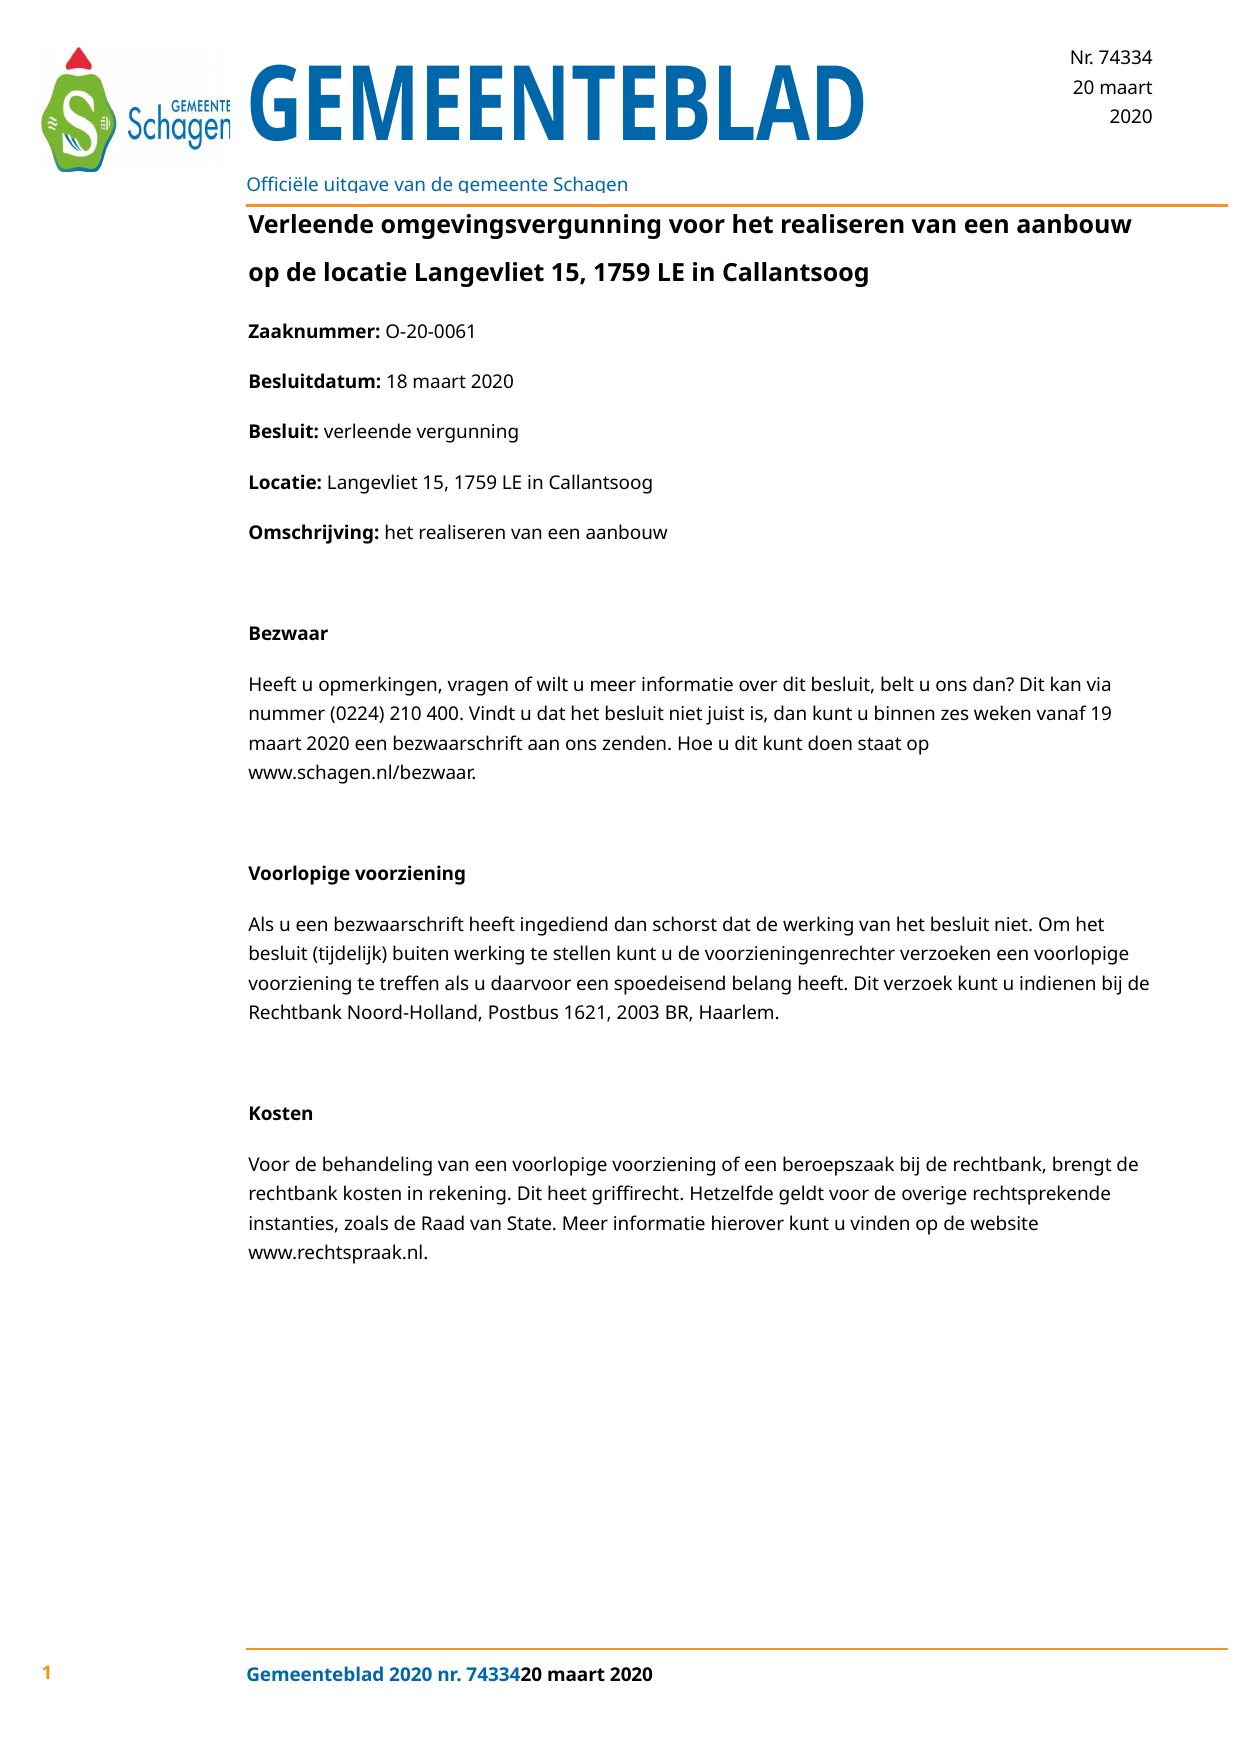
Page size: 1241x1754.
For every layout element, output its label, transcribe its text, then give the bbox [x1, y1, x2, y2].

text Besluit: verleende vergunning [248, 419, 1152, 444]
text Heeft u opmerkingen, vragen of wilt u meer informatie over dit besluit, belt u ons dan? Dit kan via nummer (0224) 210 400. Vindt u dat het besluit niet juist is, dan kunt u binnen zes weken vanaf 19 maart 2020 een bezwaarschrift aan ons zenden. Hoe u dit kunt doen staat op www.schagen.nl/bezwaar. [248, 671, 1152, 785]
text Zaaknummer: O-20-0061 [248, 318, 1152, 344]
text Voor de behandeling van een voorlopige voorziening of een beroepszaak bij de rechtbank, brengt de rechtbank kosten in rekening. Dit heet griffirecht. Hetzelfde geldt voor de overige rechtsprekende instanties, zoals de Raad van State. Meer informatie hierover kunt u vinden op de website www.rechtspraak.nl. [248, 1151, 1152, 1265]
text Besluitdatum: 18 maart 2020 [248, 368, 1152, 394]
text Locatie: Langevliet 15, 1759 LE in Callantsoog [248, 469, 1152, 495]
text Als u een bezwaarschrift heeft ingediend dan schorst dat de werking van het besluit niet. Om het besluit (tijdelijk) buiten werking te stellen kunt u de voorzieningenrechter verzoeken een voorlopige voorziening te treffen als u daarvoor een spoedeisend belang heeft. Dit verzoek kunt u indienen bij de Rechtbank Noord-Holland, Postbus 1621, 2003 BR, Haarlem. [248, 911, 1152, 1025]
text Omschrijving: het realiseren van een aanbouw [248, 519, 1152, 545]
text Bezwaar [248, 620, 1152, 646]
text Kosten [248, 1100, 1152, 1126]
text Voorlopige voorziening [248, 860, 1152, 886]
text Verleende omgevingsvergunning voor het realiseren van een aanbouw op de locatie Langevliet 15, 1759 LE in Callantsoog [248, 207, 1152, 288]
picture [41, 47, 231, 172]
